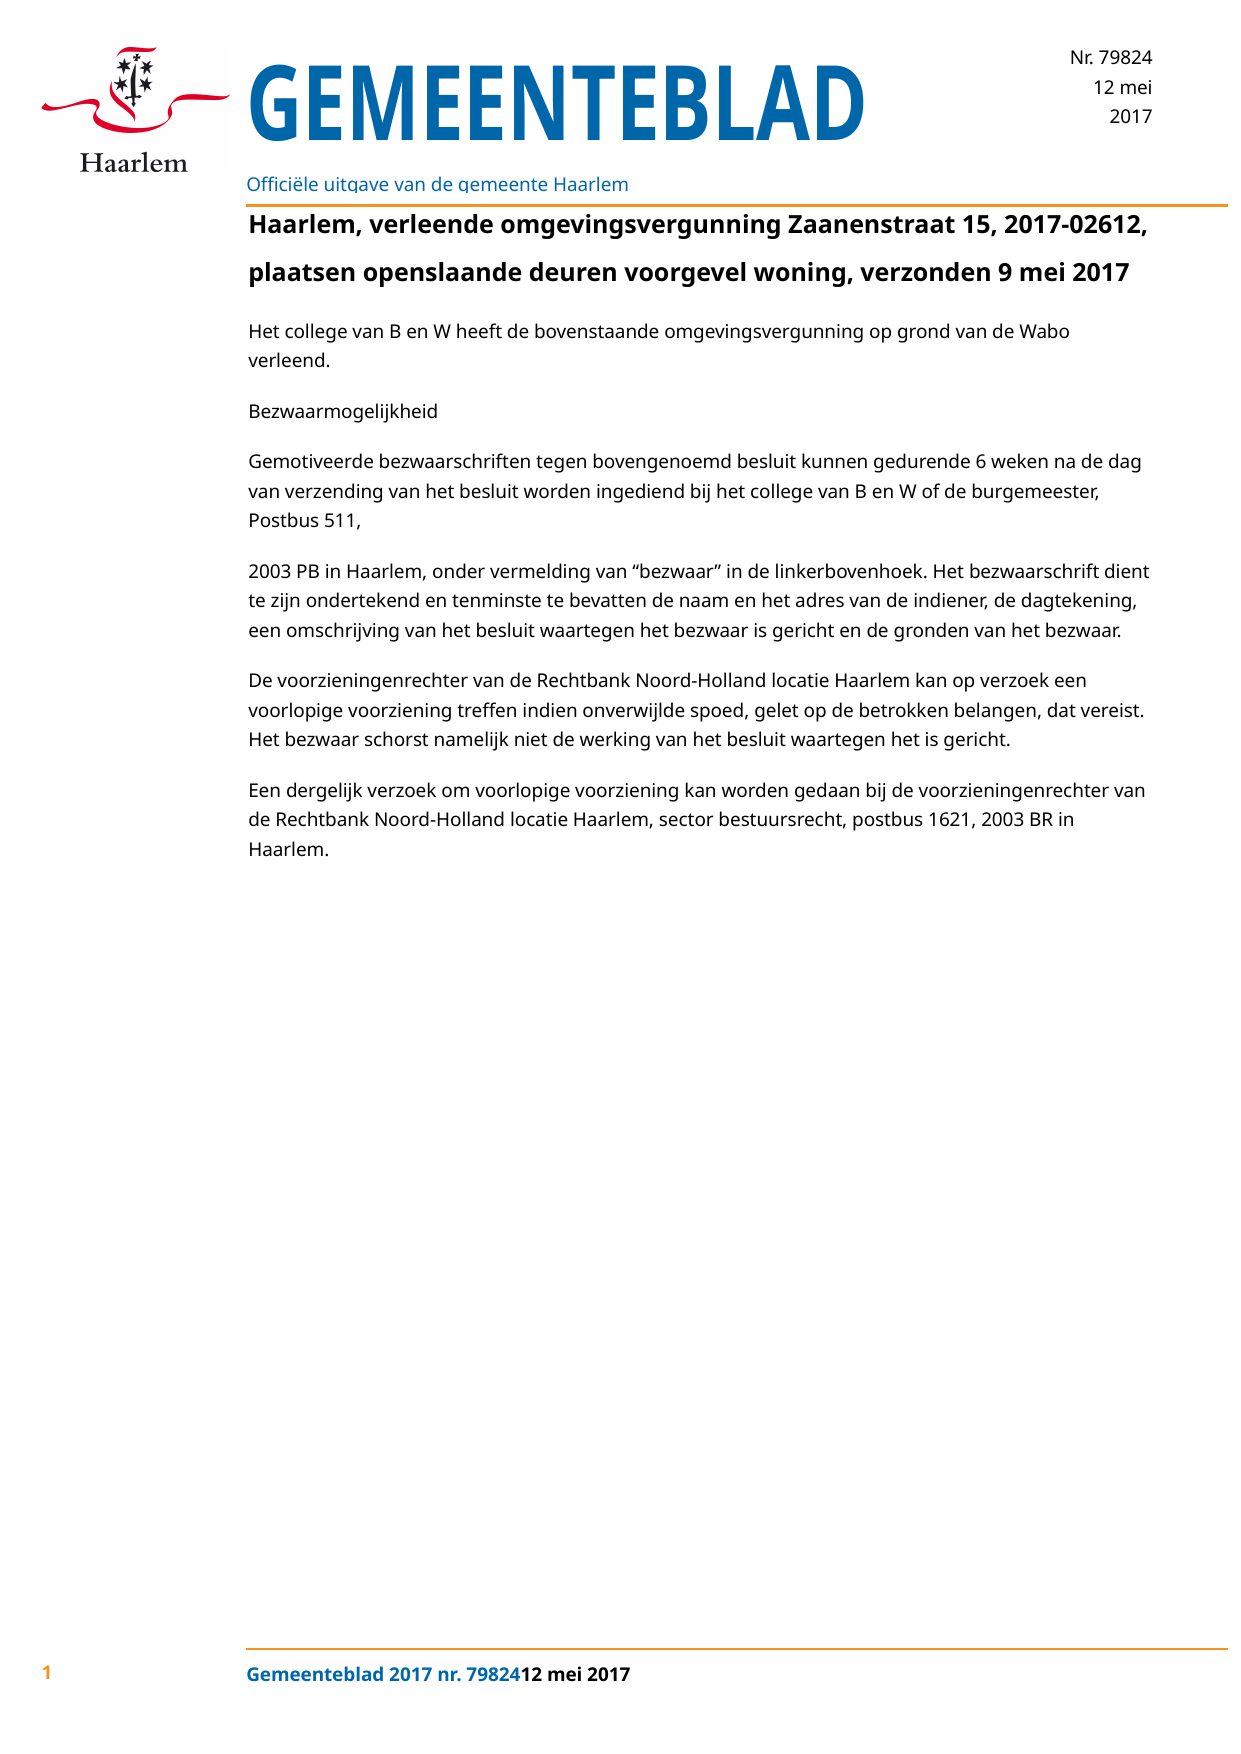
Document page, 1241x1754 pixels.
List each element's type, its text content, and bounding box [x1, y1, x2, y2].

picture [41, 47, 231, 172]
text Het college van B en W heeft de bovenstaande omgevingsvergunning op grond van de Wabo verleend. [248, 318, 1152, 373]
text Bezwaarmogelijkheid [248, 398, 1152, 424]
text 2003 PB in Haarlem, onder vermelding van “bezwaar” in de linkerbovenhoek. Het bezwaarschrift dient te zijn ondertekend en tenminste te bevatten de naam en het adres van de indiener, de dagtekening, een omschrijving van het besluit waartegen het bezwaar is gericht en de gronden van het bezwaar. [248, 558, 1152, 643]
text Een dergelijk verzoek om voorlopige voorziening kan worden gedaan bij de voorzieningenrechter van de Rechtbank Noord-Holland locatie Haarlem, sector bestuursrecht, postbus 1621, 2003 BR in Haarlem. [248, 777, 1152, 862]
text Haarlem, verleende omgevingsvergunning Zaanenstraat 15, 2017-02612, plaatsen openslaande deuren voorgevel woning, verzonden 9 mei 2017 [248, 207, 1152, 288]
text De voorzieningenrechter van de Rechtbank Noord-Holland locatie Haarlem kan op verzoek een voorlopige voorziening treffen indien onverwijlde spoed, gelet op de betrokken belangen, dat vereist. Het bezwaar schorst namelijk niet de werking van het besluit waartegen het is gericht. [248, 667, 1152, 752]
text Gemotiveerde bezwaarschriften tegen bovengenoemd besluit kunnen gedurende 6 weken na de dag van verzending van het besluit worden ingediend bij het college van B en W of de burgemeester, Postbus 511, [248, 448, 1152, 533]
